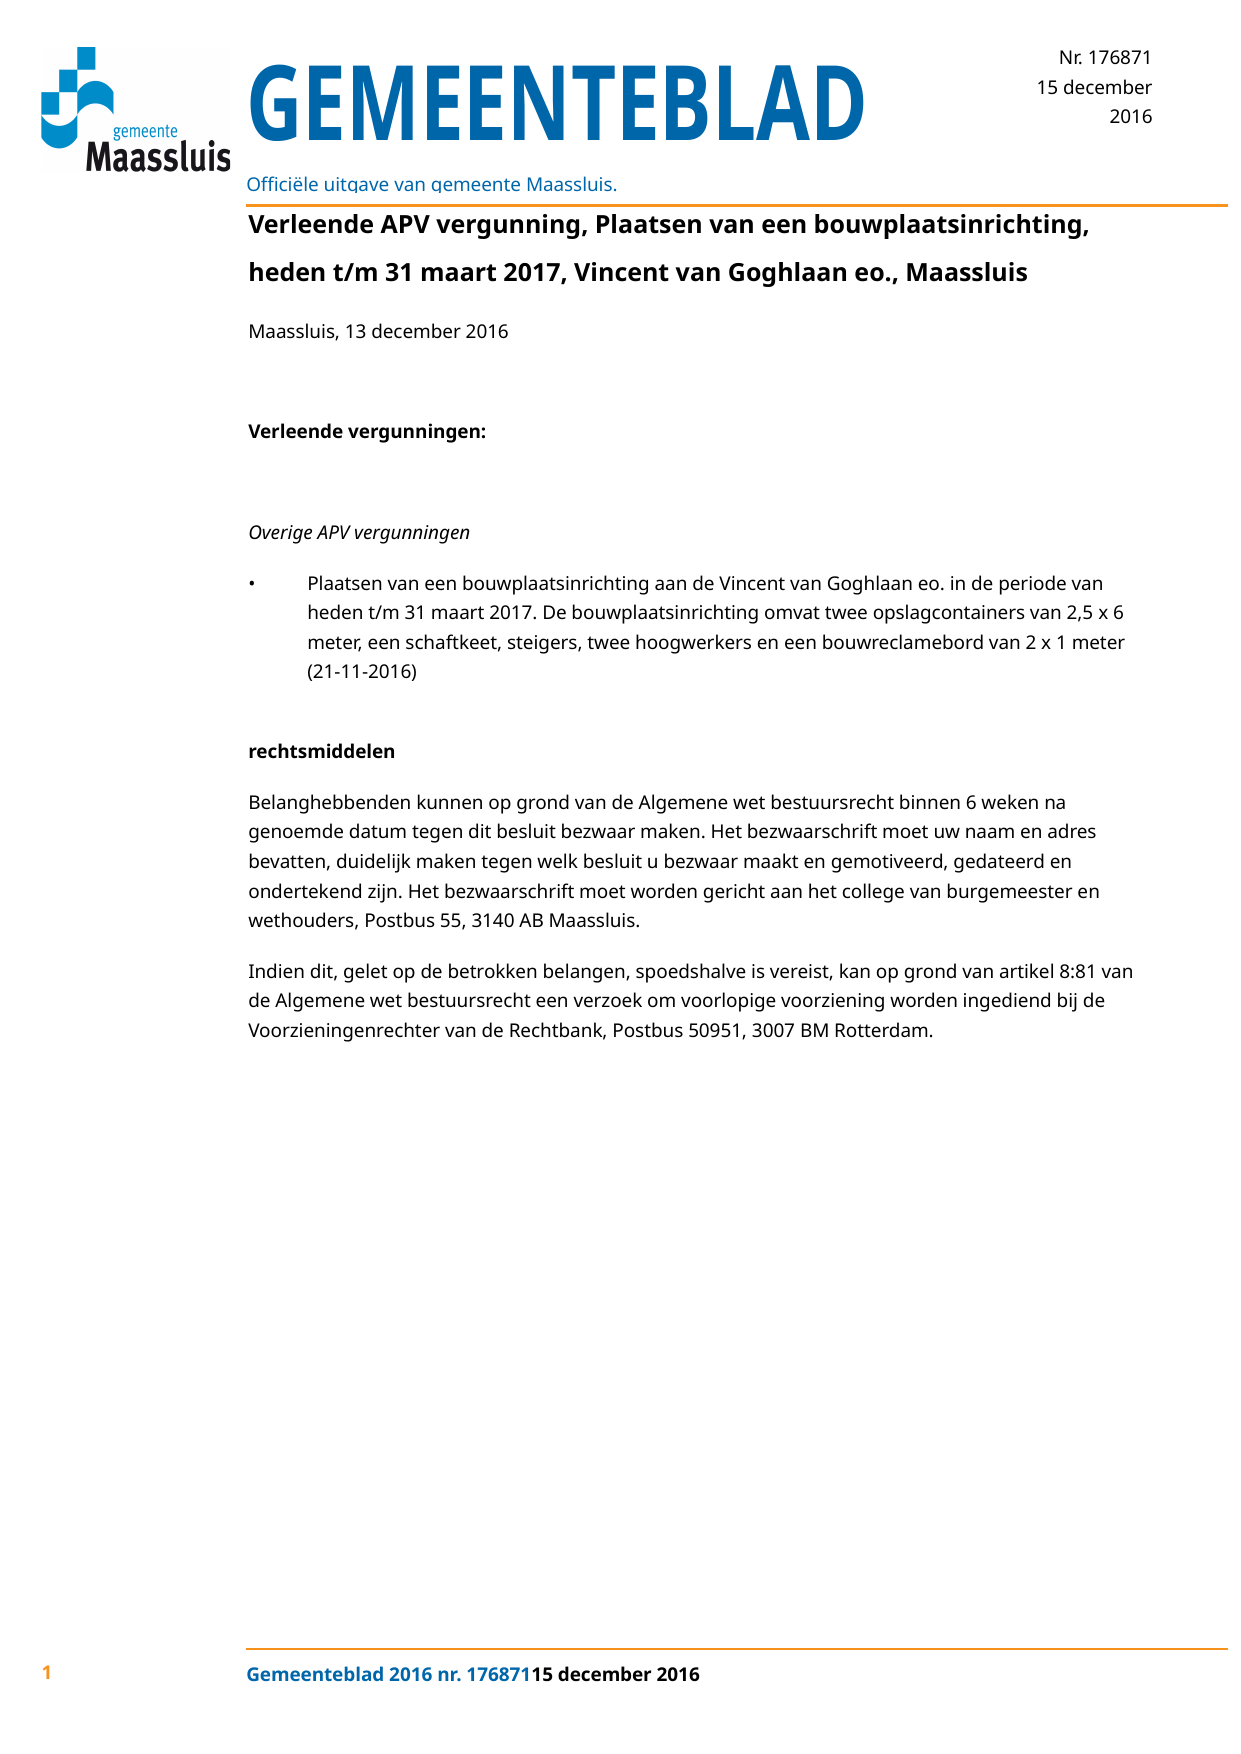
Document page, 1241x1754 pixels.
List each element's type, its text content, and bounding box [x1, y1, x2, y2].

text Indien dit, gelet op de betrokken belangen, spoedshalve is vereist, kan op grond van artikel 8:81 van de Algemene wet bestuursrecht een verzoek om voorlopige voorziening worden ingediend bij de Voorzieningenrechter van de Rechtbank, Postbus 50951, 3007 BM Rotterdam. [248, 958, 1152, 1043]
text Belanghebbenden kunnen op grond van de Algemene wet bestuursrecht binnen 6 weken na genoemde datum tegen dit besluit bezwaar maken. Het bezwaarschrift moet uw naam en adres bevatten, duidelijk maken tegen welk besluit u bezwaar maakt en gemotiveerd, gedateerd en ondertekend zijn. Het bezwaarschrift moet worden gericht aan het college van burgemeester en wethouders, Postbus 55, 3140 AB Maassluis. [248, 789, 1152, 933]
text Overige APV vergunningen [248, 519, 1152, 545]
text Verleende vergunningen: [248, 419, 1152, 444]
text rechtsmiddelen [248, 739, 1152, 764]
text Maassluis, 13 december 2016 [248, 318, 1152, 344]
picture [41, 47, 231, 172]
list Plaatsen van een bouwplaatsinrichting aan de Vincent van Goghlaan eo. in de periode van heden t/m 31 maart 2017. De bouwplaatsinrichting omvat twee opslagcontainers van 2,5 x 6 meter, een schaftkeet, steigers, twee hoogwerkers en een bouwreclamebord van 2 x 1 meter (21-11-2016) [248, 570, 1152, 684]
text Verleende APV vergunning, Plaatsen van een bouwplaatsinrichting, heden t/m 31 maart 2017, Vincent van Goghlaan eo., Maassluis [248, 207, 1152, 288]
picture [41, 47, 77, 92]
